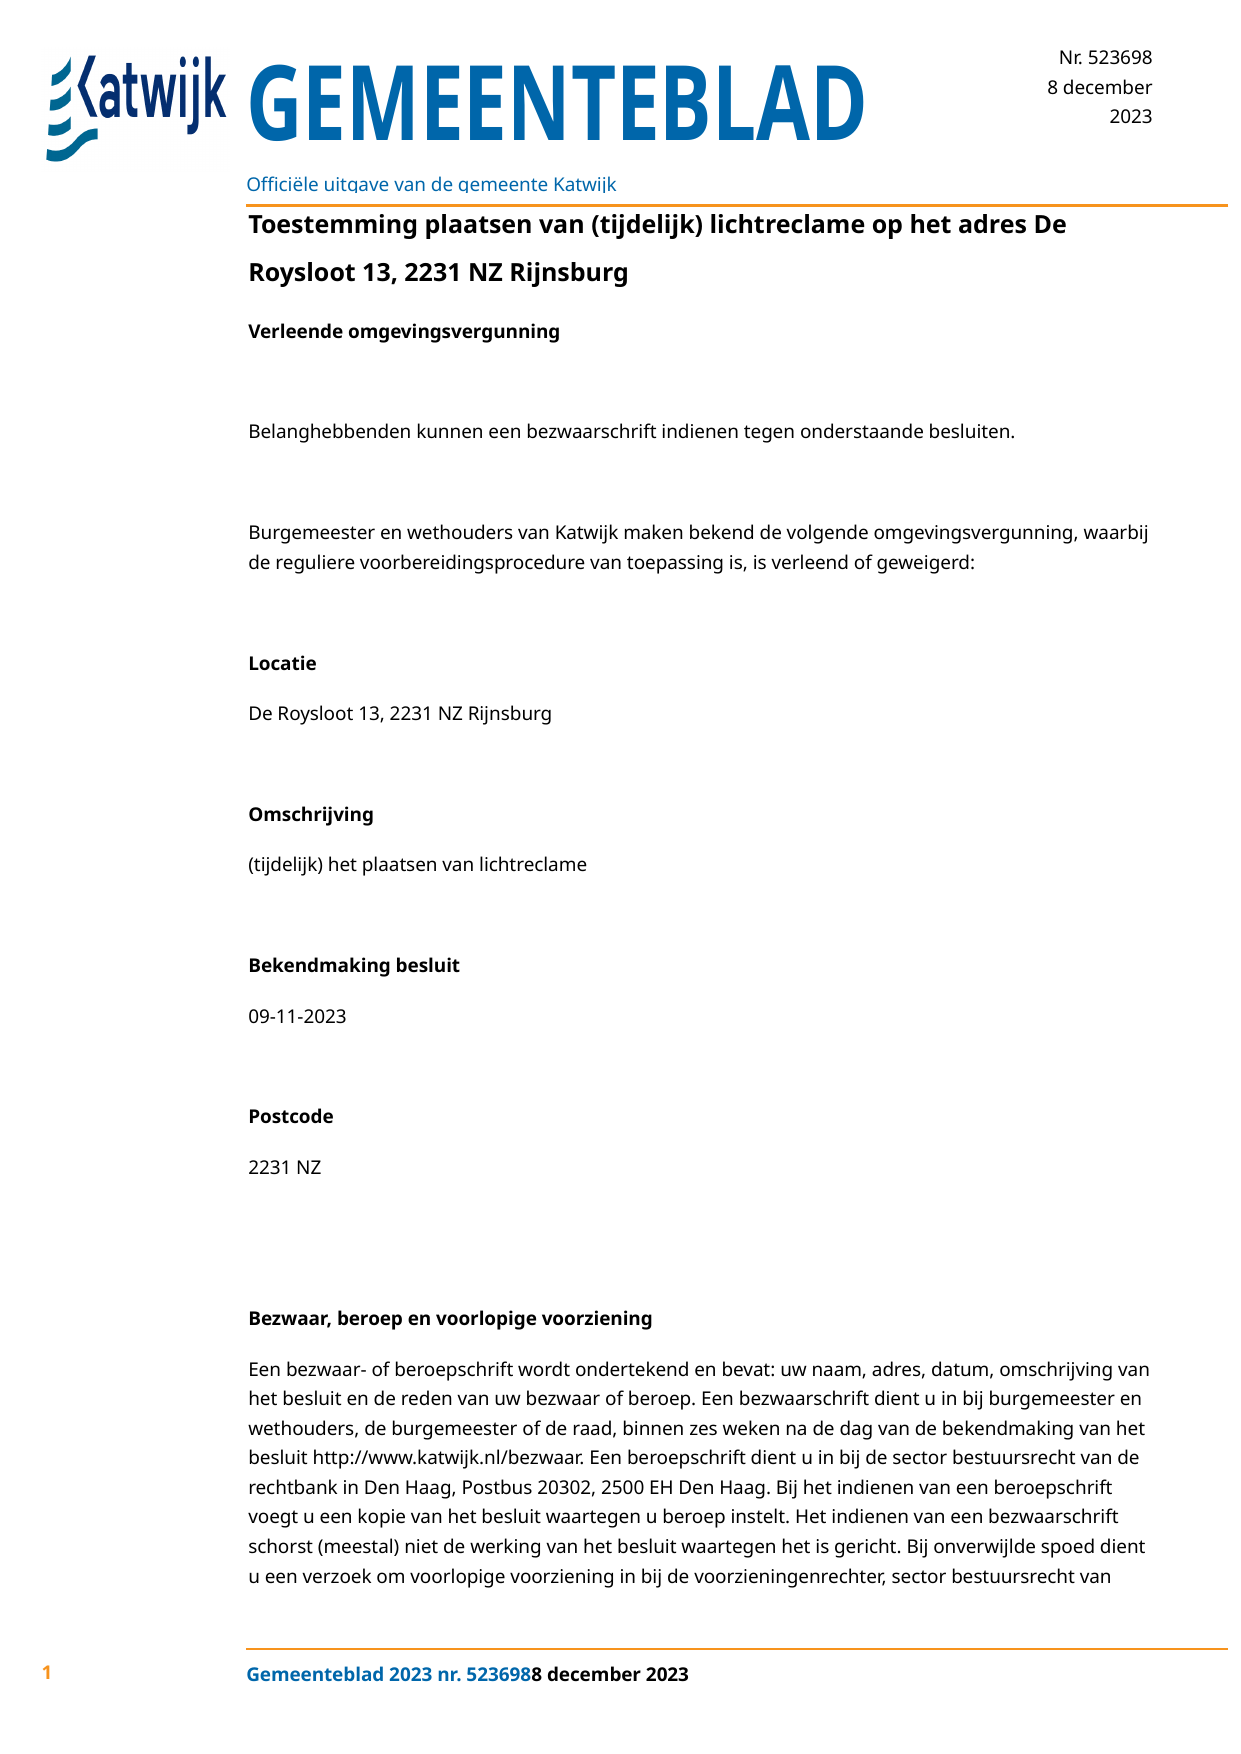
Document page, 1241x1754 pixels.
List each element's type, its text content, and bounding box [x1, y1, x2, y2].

text Postcode [248, 1104, 1152, 1129]
text Bezwaar, beroep en voorlopige voorziening [248, 1305, 1152, 1331]
text Locatie [248, 650, 1152, 676]
text (tijdelijk) het plaatsen van lichtreclame [248, 852, 1152, 877]
text 2231 NZ [248, 1154, 1152, 1180]
text 09-11-2023 [248, 1003, 1152, 1029]
text Burgemeester en wethouders van Katwijk maken bekend de volgende omgevingsvergunning, waarbij de reguliere voorbereidingsprocedure van toepassing is, is verleend of geweigerd: [248, 519, 1152, 575]
text Omschrijving [248, 801, 1152, 827]
text Toestemming plaatsen van (tijdelijk) lichtreclame op het adres De Roysloot 13, 2231 NZ Rijnsburg [248, 207, 1152, 288]
picture [41, 47, 231, 172]
text Verleende omgevingsvergunning [248, 318, 1152, 344]
text Bekendmaking besluit [248, 952, 1152, 978]
text De Roysloot 13, 2231 NZ Rijnsburg [248, 700, 1152, 726]
text Een bezwaar- of beroepschrift wordt ondertekend en bevat: uw naam, adres, datum, omschrijving van het besluit en de reden van uw bezwaar of beroep. Een bezwaarschrift dient u in bij burgemeester en wethouders, de burgemeester of de raad, binnen zes weken na de dag van de bekendmaking van het besluit http://www.katwijk.nl/bezwaar. Een beroepschrift dient u in bij de sector bestuursrecht van de rechtbank in Den Haag, Postbus 20302, 2500 EH Den Haag. Bij het indienen van een beroepschrift voegt u een kopie van het besluit waartegen u beroep instelt. Het indienen van een bezwaarschrift schorst (meestal) niet de werking van het besluit waartegen het is gericht. Bij onverwijlde spoed dient u een verzoek om voorlopige voorziening in bij de voorzieningenrechter, sector bestuursrecht van [248, 1356, 1152, 1589]
text Belanghebbenden kunnen een bezwaarschrift indienen tegen onderstaande besluiten. [248, 419, 1152, 444]
